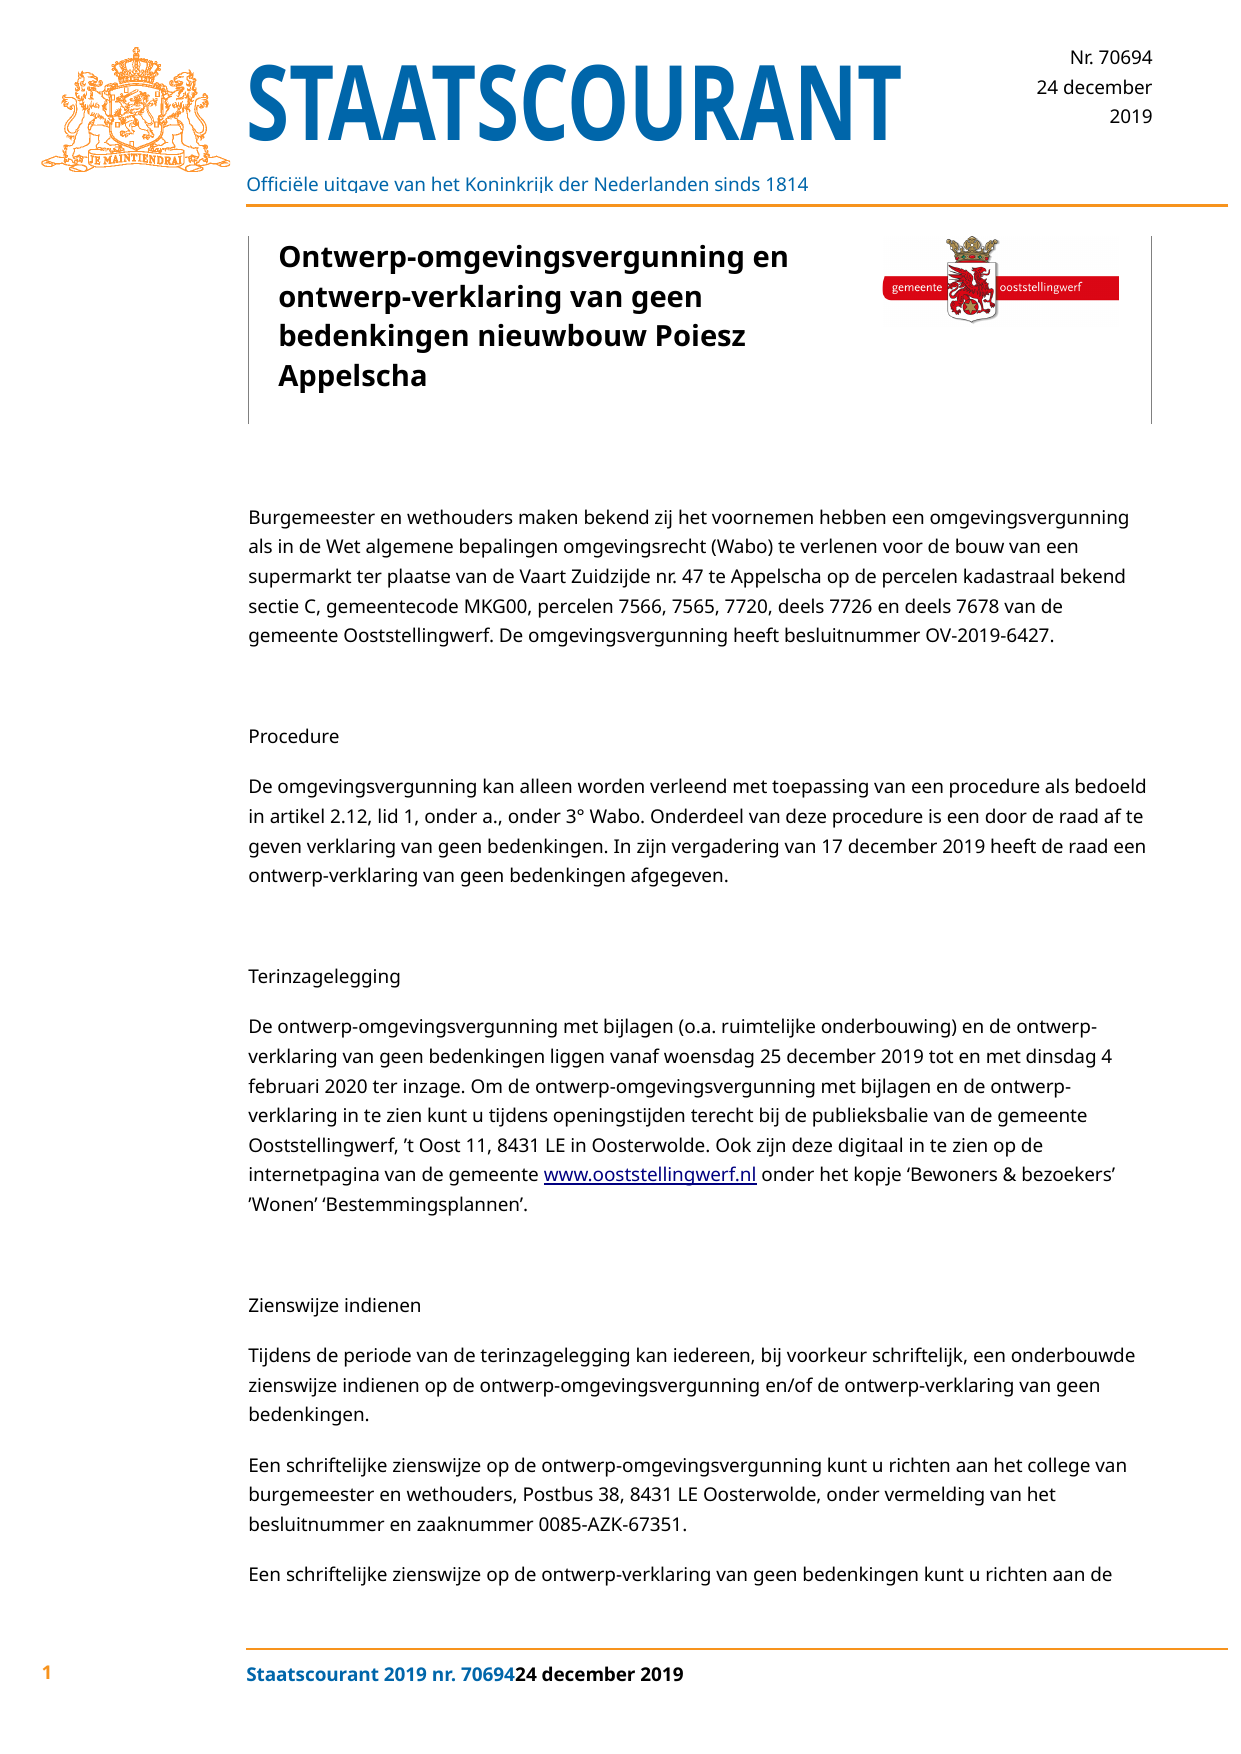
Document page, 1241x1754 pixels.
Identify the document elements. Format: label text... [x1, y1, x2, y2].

text De omgevingsvergunning kan alleen worden verleend met toepassing van een procedure als bedoeld in artikel 2.12, lid 1, onder a., onder 3° Wabo. Onderdeel van deze procedure is een door de raad af te geven verklaring van geen bedenkingen. In zijn vergadering van 17 december 2019 heeft de raad een ontwerp-verklaring van geen bedenkingen afgegeven. [248, 774, 1152, 888]
table_header [850, 236, 1151, 424]
text Een schriftelijke zienswijze op de ontwerp-verklaring van geen bedenkingen kunt u richten aan de [248, 1562, 1152, 1587]
text Zienswijze indienen [248, 1292, 1152, 1318]
text Tijdens de periode van de terinzagelegging kan iedereen, bij voorkeur schriftelijk, een onderbouwde zienswijze indienen op de ontwerp-omgevingsvergunning en/of de ontwerp-verklaring van geen bedenkingen. [248, 1342, 1152, 1427]
picture [41, 47, 231, 172]
text Procedure [248, 723, 1152, 749]
picture [882, 236, 1119, 327]
text Terinzagelegging [248, 963, 1152, 989]
text Burgemeester en wethouders maken bekend zij het voornemen hebben een omgevingsvergunning als in de Wet algemene bepalingen omgevingsrecht (Wabo) te verlenen voor de bouw van een supermarkt ter plaatse van de Vaart Zuidzijde nr. 47 te Appelscha op de percelen kadastraal bekend sectie C, gemeentecode MKG00, percelen 7566, 7565, 7720, deels 7726 en deels 7678 van de gemeente Ooststellingwerf. De omgevingsvergunning heeft besluitnummer OV-2019-6427. [248, 504, 1152, 648]
text Een schriftelijke zienswijze op de ontwerp-omgevingsvergunning kunt u richten aan het college van burgemeester en wethouders, Postbus 38, 8431 LE Oosterwolde, onder vermelding van het besluitnummer en zaaknummer 0085-AZK-67351. [248, 1452, 1152, 1537]
text De ontwerp-omgevingsvergunning met bijlagen (o.a. ruimtelijke onderbouwing) en de ontwerp-verklaring van geen bedenkingen liggen vanaf woensdag 25 december 2019 tot en met dinsdag 4 februari 2020 ter inzage. Om de ontwerp-omgevingsvergunning met bijlagen en de ontwerp-verklaring in te zien kunt u tijdens openingstijden terecht bij de publieksbalie van de gemeente Ooststellingwerf, ’t Oost 11, 8431 LE in Oosterwolde. Ook zijn deze digitaal in te zien op de internetpagina van de gemeente www.ooststellingwerf.nl onder het kopje ‘Bewoners & bezoekers’ ’Wonen’ ‘Bestemmingsplannen’. [248, 1014, 1152, 1217]
table_header Ontwerp-omgevingsvergunning en ontwerp-verklaring van geen bedenkingen nieuwbouw Poiesz Appelscha [249, 236, 850, 424]
